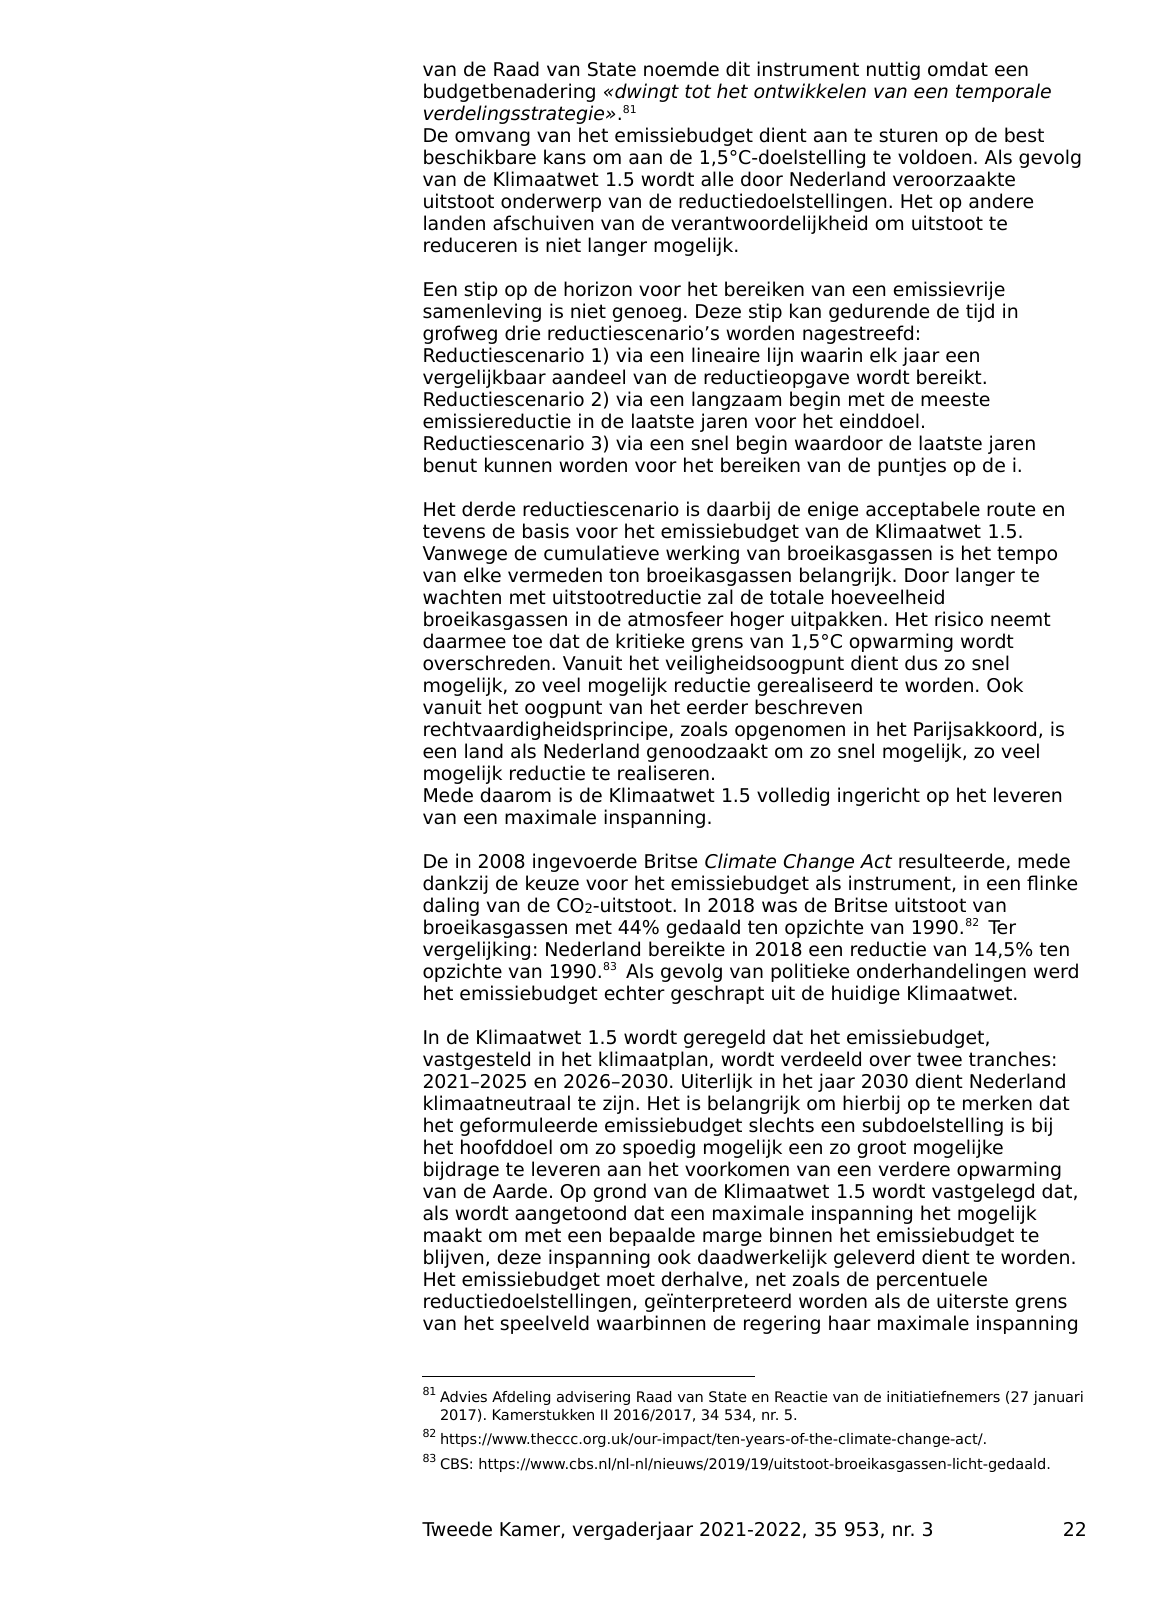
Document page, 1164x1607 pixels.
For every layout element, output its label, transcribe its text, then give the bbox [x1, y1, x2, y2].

text Een stip op de horizon voor het bereiken van een emissievrije samenleving is niet genoeg. Deze stip kan gedurende de tijd in grofweg drie reductiescenario’s worden nagestreefd: [422, 279, 1087, 345]
text De omvang van het emissiebudget dient aan te sturen op de best beschikbare kans om aan de 1,5°C-doelstelling te voldoen. Als gevolg van de Klimaatwet 1.5 wordt alle door Nederland veroorzaakte uitstoot onderwerp van de reductiedoelstellingen. Het op andere landen afschuiven van de verantwoordelijkheid om uitstoot te reduceren is niet langer mogelijk. [422, 125, 1087, 257]
text Reductiescenario 1) via een lineaire lijn waarin elk jaar een vergelijkbaar aandeel van de reductieopgave wordt bereikt. [422, 345, 1087, 389]
text van de Raad van State noemde dit instrument nuttig omdat een budgetbenadering «dwingt tot het ontwikkelen van een temporale verdelingsstrategie». [422, 59, 1087, 125]
text Advies Afdeling advisering Raad van State en Reactie van de initiatiefnemers (27 januari 2017). Kamerstukken II 2016/2017, 34 534, nr. 5. [422, 1385, 1087, 1424]
text Het derde reductiescenario is daarbij de enige acceptabele route en tevens de basis voor het emissiebudget van de Klimaatwet 1.5. Vanwege de cumulatieve werking van broeikasgassen is het tempo van elke vermeden ton broeikasgassen belangrijk. Door langer te wachten met uitstootreductie zal de totale hoeveelheid broeikasgassen in de atmosfeer hoger uitpakken. Het risico neemt daarmee toe dat de kritieke grens van 1,5°C opwarming wordt overschreden. Vanuit het veiligheidsoogpunt dient dus zo snel mogelijk, zo veel mogelijk reductie gerealiseerd te worden. Ook vanuit het oogpunt van het eerder beschreven rechtvaardigheidsprincipe, zoals opgenomen in het Parijsakkoord, is een land als Nederland genoodzaakt om zo snel mogelijk, zo veel mogelijk reductie te realiseren. [422, 499, 1087, 785]
text Reductiescenario 3) via een snel begin waardoor de laatste jaren benut kunnen worden voor het bereiken van de puntjes op de i. [422, 433, 1087, 477]
text CBS: https://www.cbs.nl/nl-nl/nieuws/2019/19/uitstoot-broeikasgassen-licht-gedaald. [422, 1452, 1087, 1474]
text https://www.theccc.org.uk/our-impact/ten-years-of-the-climate-change-act/. [422, 1427, 1087, 1449]
text Het emissiebudget moet derhalve, net zoals de percentuele reductiedoelstellingen, geïnterpreteerd worden als de uiterste grens van het speelveld waarbinnen de regering haar maximale inspanning [422, 1269, 1087, 1335]
text De in 2008 ingevoerde Britse Climate Change Act resulteerde, mede dankzij de keuze voor het emissiebudget als instrument, in een flinke daling van de CO2-uitstoot. In 2018 was de Britse uitstoot van broeikasgassen met 44% gedaald ten opzichte van 1990. Ter vergelijking: Nederland bereikte in 2018 een reductie van 14,5% ten opzichte van 1990. Als gevolg van politieke onderhandelingen werd het emissiebudget echter geschrapt uit de huidige Klimaatwet. [422, 851, 1087, 1005]
text In de Klimaatwet 1.5 wordt geregeld dat het emissiebudget, vastgesteld in het klimaatplan, wordt verdeeld over twee tranches: 2021–2025 en 2026–2030. Uiterlijk in het jaar 2030 dient Nederland klimaatneutraal te zijn. Het is belangrijk om hierbij op te merken dat het geformuleerde emissiebudget slechts een subdoelstelling is bij het hoofddoel om zo spoedig mogelijk een zo groot mogelijke bijdrage te leveren aan het voorkomen van een verdere opwarming van de Aarde. Op grond van de Klimaatwet 1.5 wordt vastgelegd dat, als wordt aangetoond dat een maximale inspanning het mogelijk maakt om met een bepaalde marge binnen het emissiebudget te blijven, deze inspanning ook daadwerkelijk geleverd dient te worden. [422, 1027, 1087, 1269]
text Reductiescenario 2) via een langzaam begin met de meeste emissiereductie in de laatste jaren voor het einddoel. [422, 389, 1087, 433]
text Mede daarom is de Klimaatwet 1.5 volledig ingericht op het leveren van een maximale inspanning. [422, 785, 1087, 829]
